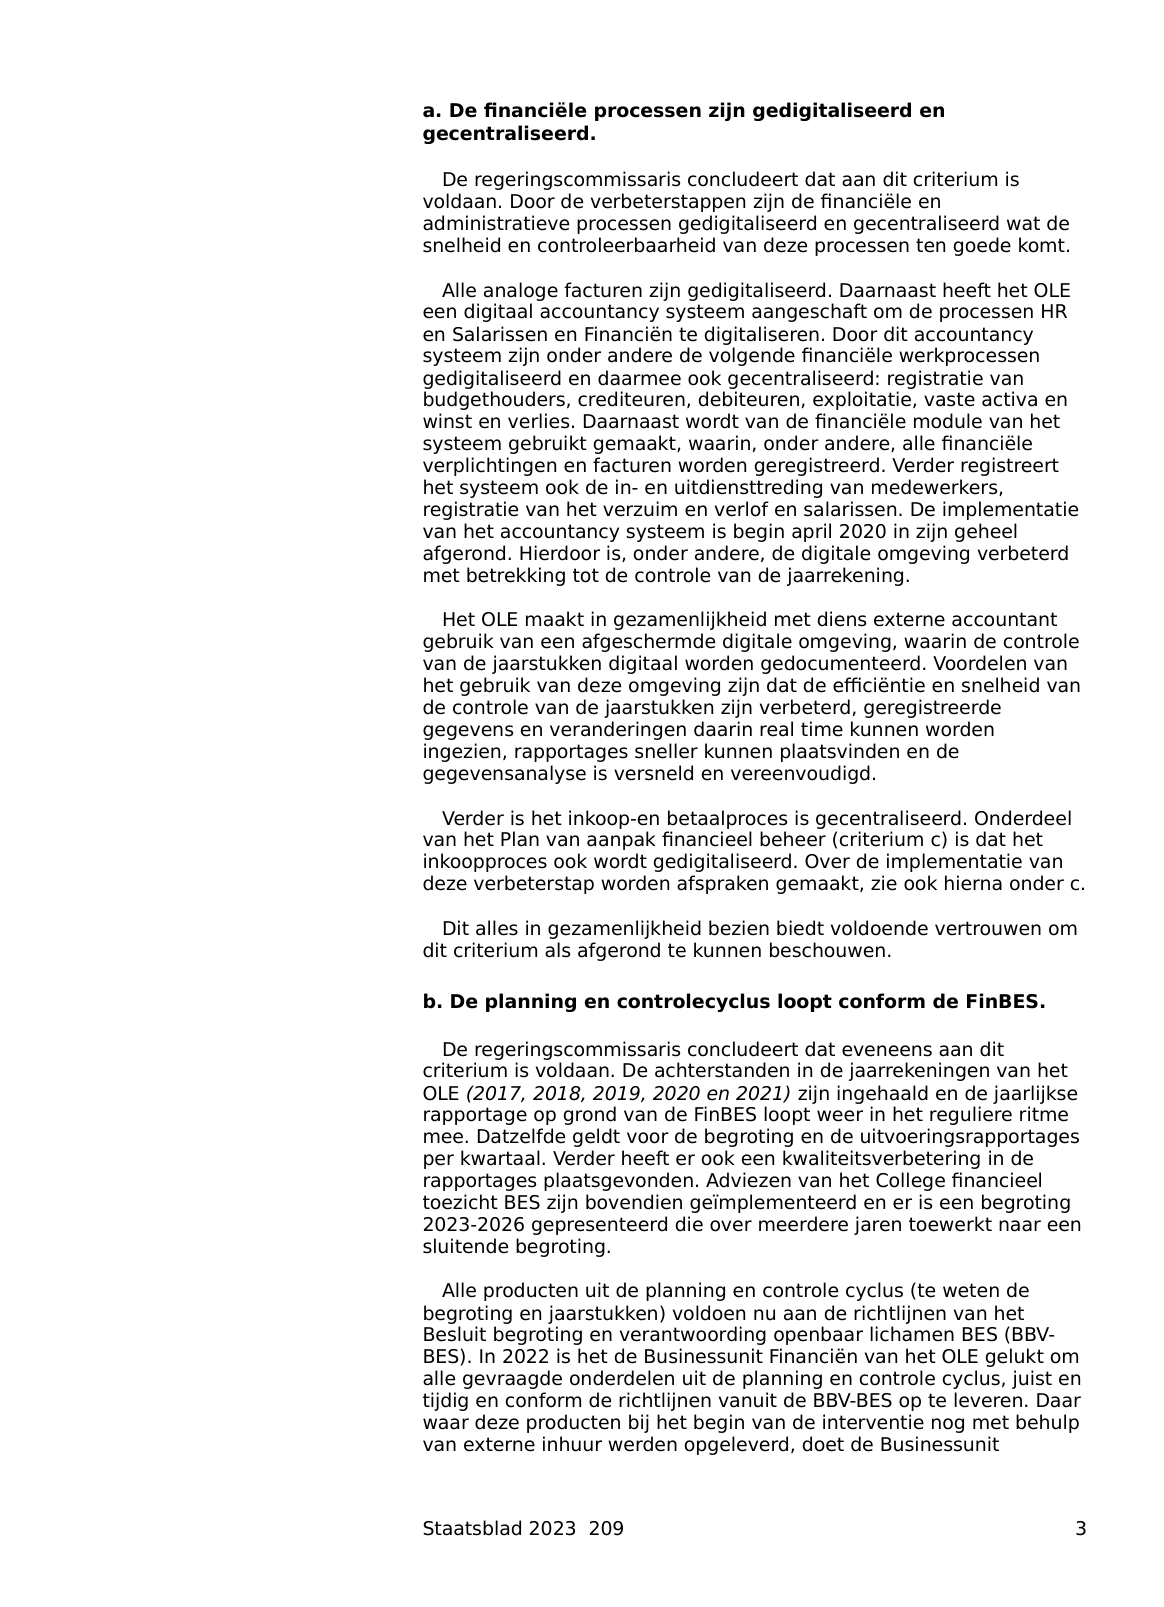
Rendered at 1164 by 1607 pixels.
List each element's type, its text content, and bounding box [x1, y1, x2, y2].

text Alle producten uit de planning en controle cyclus (te weten de begroting en jaarstukken) voldoen nu aan de richtlijnen van het Besluit begroting en verantwoording openbaar lichamen BES (BBV-BES). In 2022 is het de Businessunit Financiën van het OLE gelukt om alle gevraagde onderdelen uit de planning en controle cyclus, juist en tijdig en conform de richtlijnen vanuit de BBV-BES op te leveren. Daar waar deze producten bij het begin van de interventie nog met behulp van externe inhuur werden opgeleverd, doet de Businessunit [422, 1280, 1087, 1456]
subtitle a. De financiële processen zijn gedigitaliseerd en gecentraliseerd. [422, 100, 1087, 144]
text De regeringscommissaris concludeert dat eveneens aan dit criterium is voldaan. De achterstanden in de jaarrekeningen van het OLE (2017, 2018, 2019, 2020 en 2021) zijn ingehaald en de jaarlijkse rapportage op grond van de FinBES loopt weer in het reguliere ritme mee. Datzelfde geldt voor de begroting en de uitvoeringsrapportages per kwartaal. Verder heeft er ook een kwaliteitsverbetering in de rapportages plaatsgevonden. Adviezen van het College financieel toezicht BES zijn bovendien geïmplementeerd en er is een begroting 2023-2026 gepresenteerd die over meerdere jaren toewerkt naar een sluitende begroting. [422, 1038, 1087, 1258]
text Verder is het inkoop-en betaalproces is gecentraliseerd. Onderdeel van het Plan van aanpak financieel beheer (criterium c) is dat het inkoopproces ook wordt gedigitaliseerd. Over de implementatie van deze verbeterstap worden afspraken gemaakt, zie ook hierna onder c. [422, 807, 1087, 895]
text De regeringscommissaris concludeert dat aan dit criterium is voldaan. Door de verbeterstappen zijn de financiële en administratieve processen gedigitaliseerd en gecentraliseerd wat de snelheid en controleerbaarheid van deze processen ten goede komt. [422, 169, 1087, 257]
text Het OLE maakt in gezamenlijkheid met diens externe accountant gebruik van een afgeschermde digitale omgeving, waarin de controle van de jaarstukken digitaal worden gedocumenteerd. Voordelen van het gebruik van deze omgeving zijn dat de efficiëntie en snelheid van de controle van de jaarstukken zijn verbeterd, geregistreerde gegevens en veranderingen daarin real time kunnen worden ingezien, rapportages sneller kunnen plaatsvinden en de gegevensanalyse is versneld en vereenvoudigd. [422, 609, 1087, 785]
text Dit alles in gezamenlijkheid bezien biedt voldoende vertrouwen om dit criterium als afgerond te kunnen beschouwen. [422, 917, 1087, 961]
text Alle analoge facturen zijn gedigitaliseerd. Daarnaast heeft het OLE een digitaal accountancy systeem aangeschaft om de processen HR en Salarissen en Financiën te digitaliseren. Door dit accountancy systeem zijn onder andere de volgende financiële werkprocessen gedigitaliseerd en daarmee ook gecentraliseerd: registratie van budgethouders, crediteuren, debiteuren, exploitatie, vaste activa en winst en verlies. Daarnaast wordt van de financiële module van het systeem gebruikt gemaakt, waarin, onder andere, alle financiële verplichtingen en facturen worden geregistreerd. Verder registreert het systeem ook de in- en uitdiensttreding van medewerkers, registratie van het verzuim en verlof en salarissen. De implementatie van het accountancy systeem is begin april 2020 in zijn geheel afgerond. Hierdoor is, onder andere, de digitale omgeving verbeterd met betrekking tot de controle van de jaarrekening. [422, 279, 1087, 587]
subtitle b. De planning en controlecyclus loopt conform de FinBES. [422, 991, 1087, 1013]
